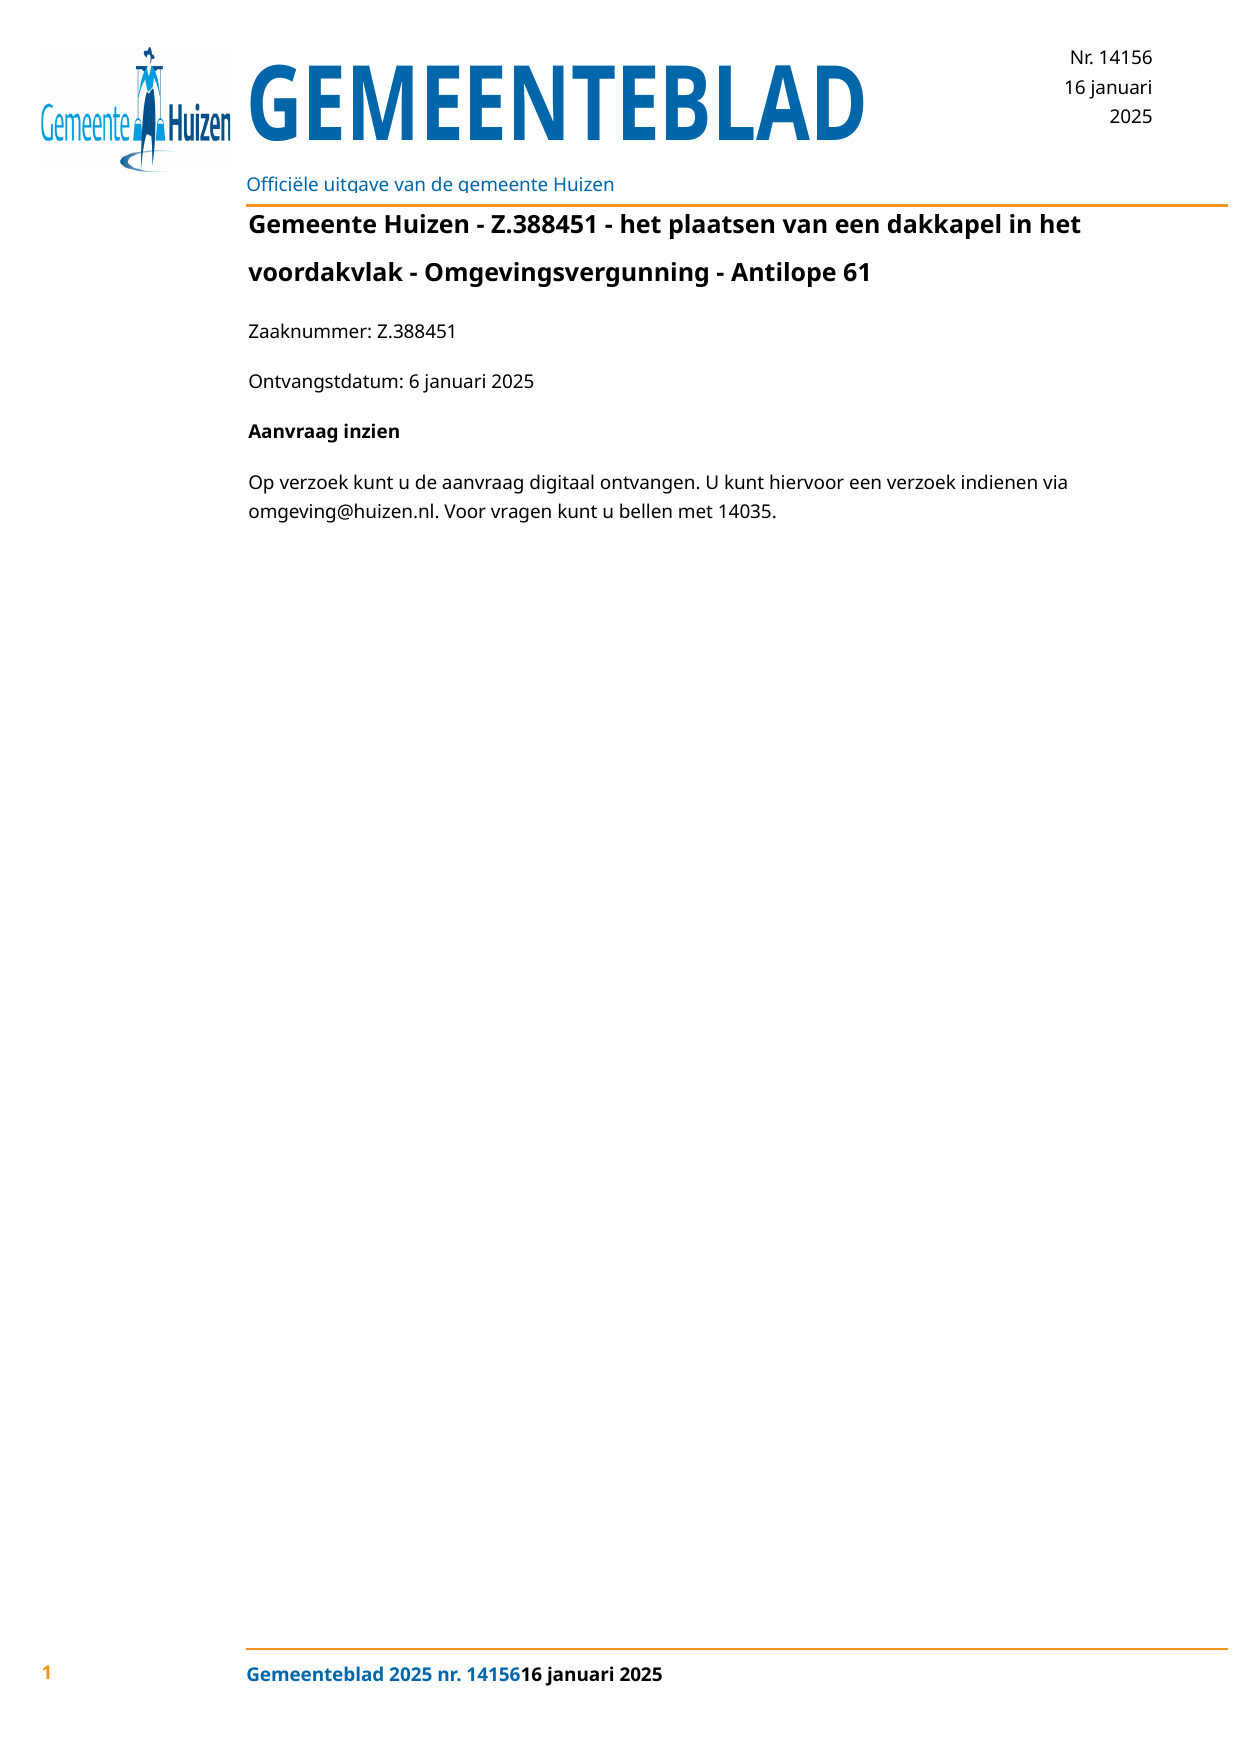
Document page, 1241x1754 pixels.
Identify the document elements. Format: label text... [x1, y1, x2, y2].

text Aanvraag inzien [248, 419, 1152, 444]
text Ontvangstdatum: 6 januari 2025 [248, 368, 1152, 394]
text Gemeente Huizen - Z.388451 - het plaatsen van een dakkapel in het voordakvlak - Omgevingsvergunning - Antilope 61 [248, 207, 1152, 288]
picture [41, 47, 231, 172]
text Zaaknummer: Z.388451 [248, 318, 1152, 344]
text Op verzoek kunt u de aanvraag digitaal ontvangen. U kunt hiervoor een verzoek indienen via omgeving@huizen.nl. Voor vragen kunt u bellen met 14035. [248, 469, 1152, 524]
